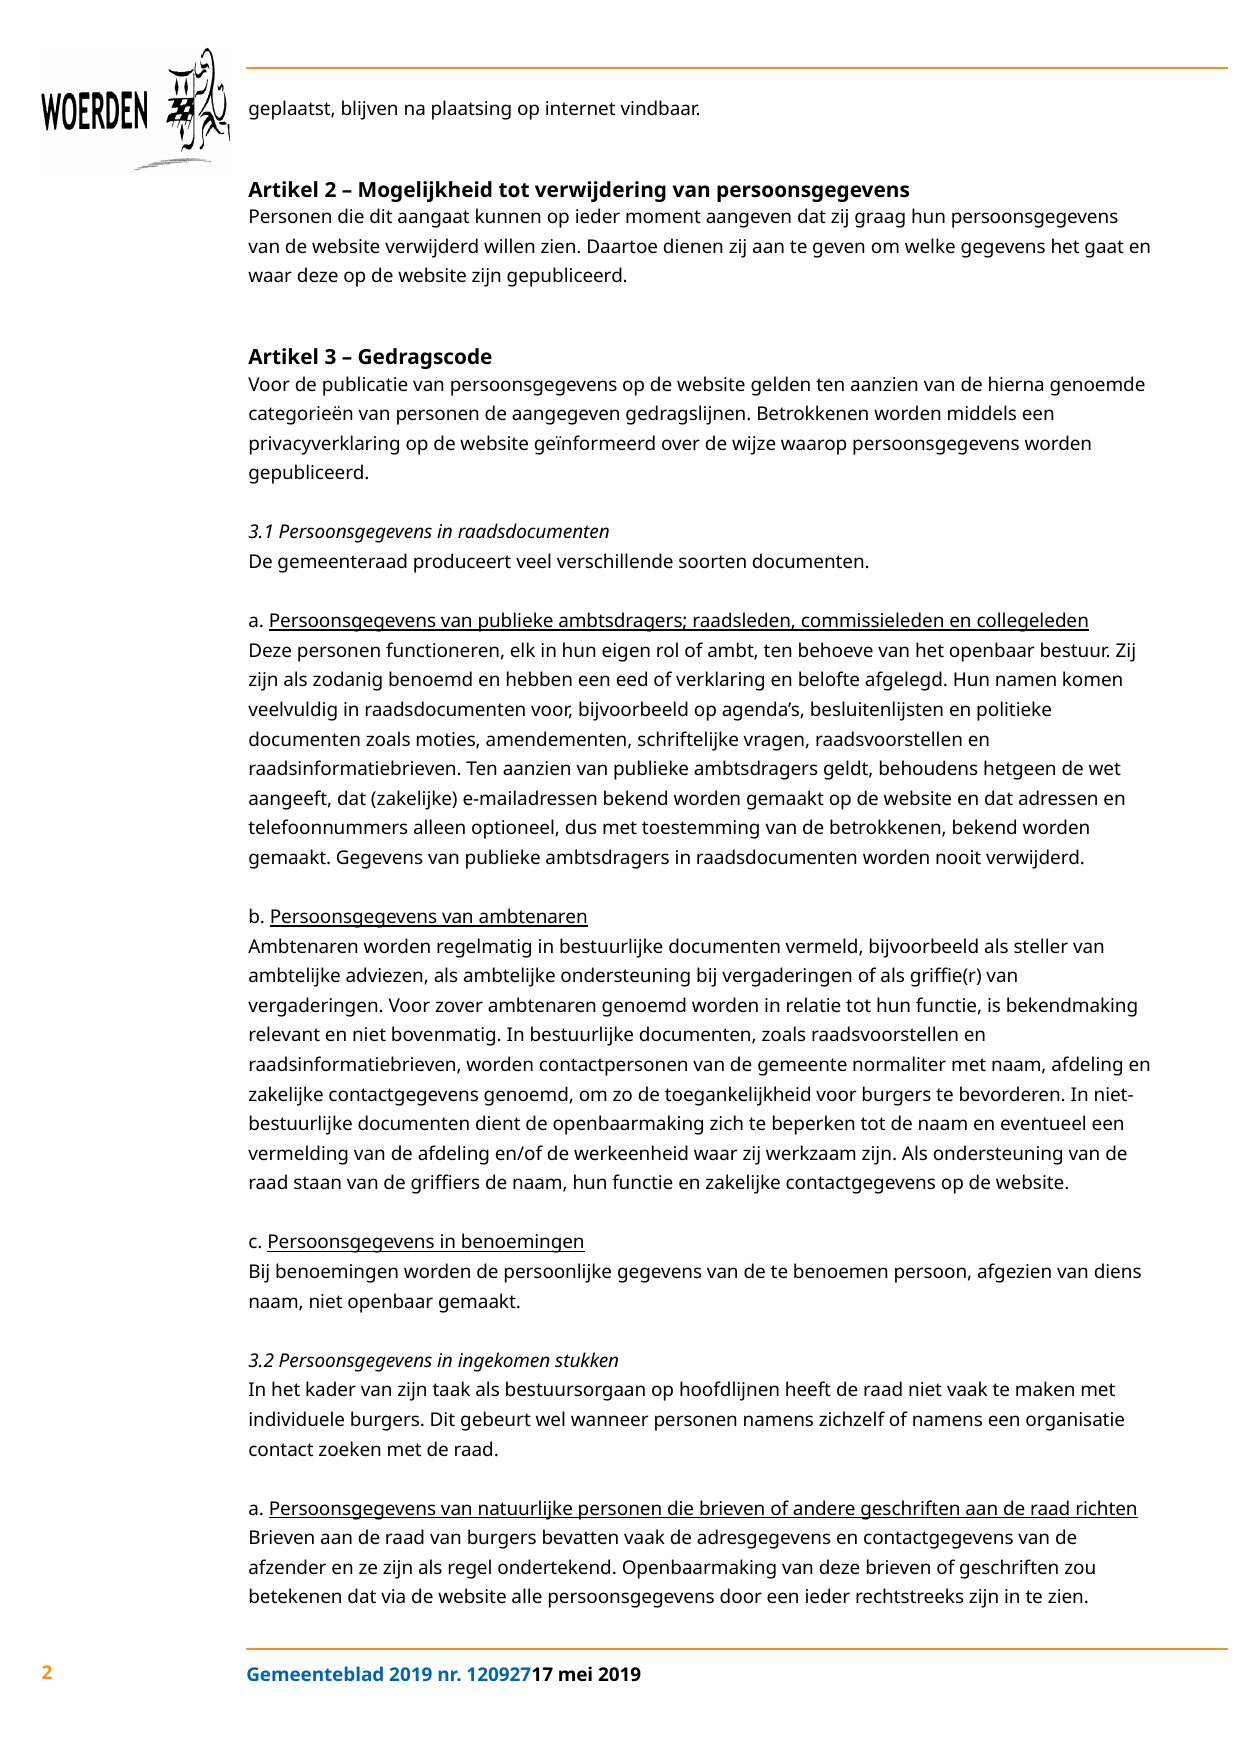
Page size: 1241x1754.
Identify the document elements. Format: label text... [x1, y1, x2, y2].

text 3.2 Persoonsgegevens in ingekomen stukken [248, 1347, 1152, 1373]
text Brieven aan de raad van burgers bevatten vaak de adresgegevens en contactgegevens van de afzender en ze zijn als regel ondertekend. Openbaarmaking van deze brieven of geschriften zou betekenen dat via de website alle persoonsgegevens door een ieder rechtstreeks zijn in te zien. [248, 1524, 1152, 1609]
text Voor de publicatie van persoonsgegevens op de website gelden ten aanzien van de hierna genoemde categorieën van personen de aangegeven gedragslijnen. Betrokkenen worden middels een privacyverklaring op de website geïnformeerd over de wijze waarop persoonsgegevens worden gepubliceerd. [248, 371, 1152, 485]
text geplaatst, blijven na plaatsing op internet vindbaar. [248, 95, 1152, 121]
text c. Persoonsgegevens in benoemingen [248, 1229, 1152, 1254]
text De gemeenteraad produceert veel verschillende soorten documenten. [248, 548, 1152, 574]
text Bij benoemingen worden de persoonlijke gegevens van de te benoemen persoon, afgezien van diens naam, niet openbaar gemaakt. [248, 1258, 1152, 1314]
text Artikel 2 – Mogelijkheid tot verwijdering van persoonsgegevens [248, 175, 1152, 203]
text a. Persoonsgegevens van natuurlijke personen die brieven of andere geschriften aan de raad richten [248, 1495, 1152, 1521]
text b. Persoonsgegevens van ambtenaren [248, 903, 1152, 929]
picture [41, 47, 231, 172]
text Personen die dit aangaat kunnen op ieder moment aangeven dat zij graag hun persoonsgegevens van de website verwijderd willen zien. Daartoe dienen zij aan te geven om welke gegevens het gaat en waar deze op de website zijn gepubliceerd. [248, 203, 1152, 288]
text Ambtenaren worden regelmatig in bestuurlijke documenten vermeld, bijvoorbeeld als steller van ambtelijke adviezen, als ambtelijke ondersteuning bij vergaderingen of als griffie(r) van vergaderingen. Voor zover ambtenaren genoemd worden in relatie tot hun functie, is bekendmaking relevant en niet bovenmatig. In bestuurlijke documenten, zoals raadsvoorstellen en raadsinformatiebrieven, worden contactpersonen van de gemeente normaliter met naam, afdeling en zakelijke contactgegevens genoemd, om zo de toegankelijkheid voor burgers te bevorderen. In niet-bestuurlijke documenten dient de openbaarmaking zich te beperken tot de naam en eventueel een vermelding van de afdeling en/of de werkeenheid waar zij werkzaam zijn. Als ondersteuning van de raad staan van de griffiers de naam, hun functie en zakelijke contactgegevens op de website. [248, 933, 1152, 1195]
text Artikel 3 – Gedragscode [248, 342, 1152, 371]
text 3.1 Persoonsgegevens in raadsdocumenten [248, 519, 1152, 544]
text a. Persoonsgegevens van publieke ambtsdragers; raadsleden, commissieleden en collegeleden [248, 607, 1152, 633]
text In het kader van zijn taak als bestuursorgaan op hoofdlijnen heeft de raad niet vaak te maken met individuele burgers. Dit gebeurt wel wanneer personen namens zichzelf of namens een organisatie contact zoeken met de raad. [248, 1377, 1152, 1462]
text Deze personen functioneren, elk in hun eigen rol of ambt, ten behoeve van het openbaar bestuur. Zij zijn als zodanig benoemd en hebben een eed of verklaring en belofte afgelegd. Hun namen komen veelvuldig in raadsdocumenten voor, bijvoorbeeld op agenda’s, besluitenlijsten en politieke documenten zoals moties, amendementen, schriftelijke vragen, raadsvoorstellen en raadsinformatiebrieven. Ten aanzien van publieke ambtsdragers geldt, behoudens hetgeen de wet aangeeft, dat (zakelijke) e-mailadressen bekend worden gemaakt op de website en dat adressen en telefoonnummers alleen optioneel, dus met toestemming van de betrokkenen, bekend worden gemaakt. Gegevens van publieke ambtsdragers in raadsdocumenten worden nooit verwijderd. [248, 637, 1152, 870]
